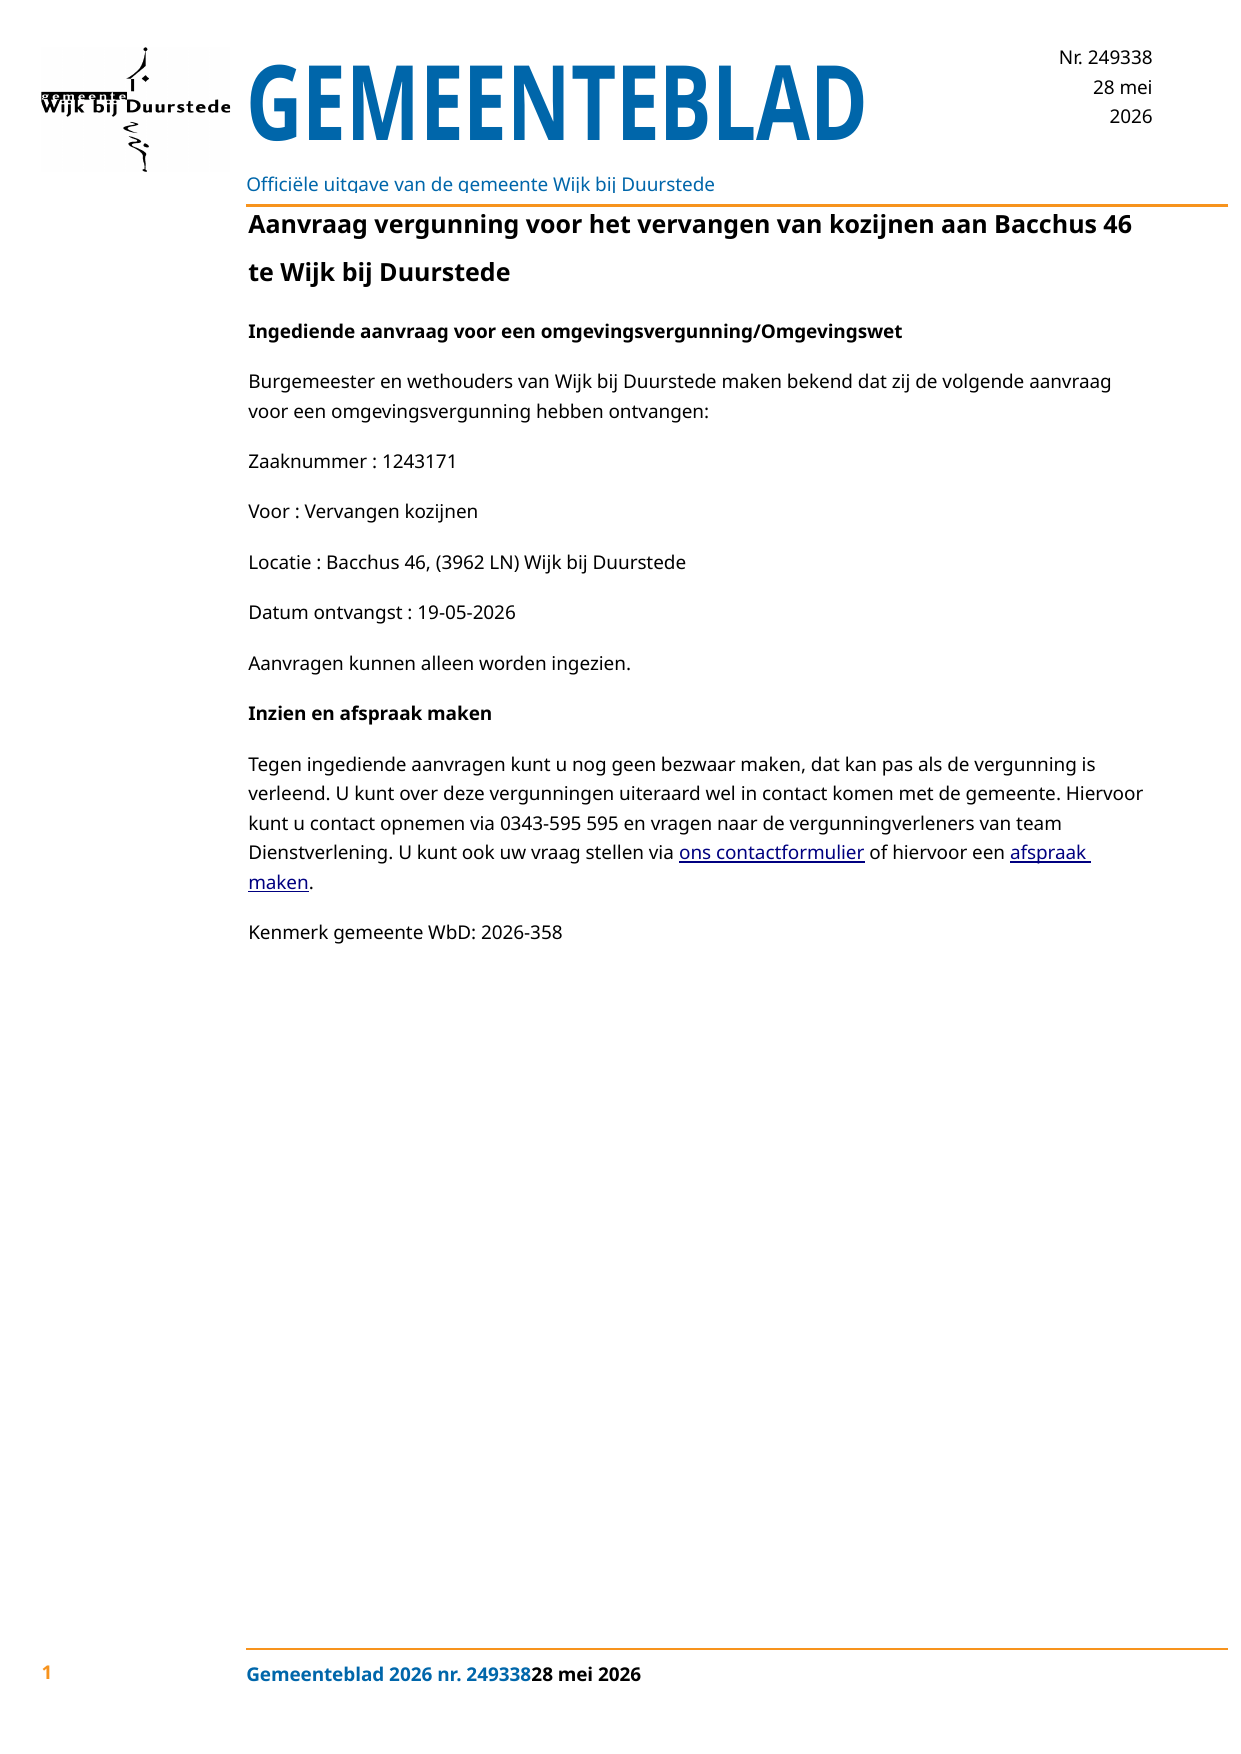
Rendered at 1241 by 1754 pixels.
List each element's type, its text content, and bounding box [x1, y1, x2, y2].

text Ingediende aanvraag voor een omgevingsvergunning/Omgevingswet [248, 318, 1152, 344]
text Zaaknummer : 1243171 [248, 448, 1152, 474]
text Inzien en afspraak maken [248, 700, 1152, 726]
text Burgemeester en wethouders van Wijk bij Duurstede maken bekend dat zij de volgende aanvraag voor een omgevingsvergunning hebben ontvangen: [248, 368, 1152, 424]
text Aanvraag vergunning voor het vervangen van kozijnen aan Bacchus 46 te Wijk bij Duurstede [248, 207, 1152, 288]
picture [41, 47, 231, 172]
text Tegen ingediende aanvragen kunt u nog geen bezwaar maken, dat kan pas als de vergunning is verleend. U kunt over deze vergunningen uiteraard wel in contact komen met de gemeente. Hiervoor kunt u contact opnemen via 0343-595 595 en vragen naar de vergunningverleners van team Dienstverlening. U kunt ook uw vraag stellen via ons contactformulier of hiervoor een afspraak maken. [248, 751, 1152, 895]
text Locatie : Bacchus 46, (3962 LN) Wijk bij Duurstede [248, 549, 1152, 575]
text Datum ontvangst : 19-05-2026 [248, 599, 1152, 625]
text Kenmerk gemeente WbD: 2026-358 [248, 919, 1152, 945]
text Aanvragen kunnen alleen worden ingezien. [248, 650, 1152, 676]
text Voor : Vervangen kozijnen [248, 499, 1152, 524]
